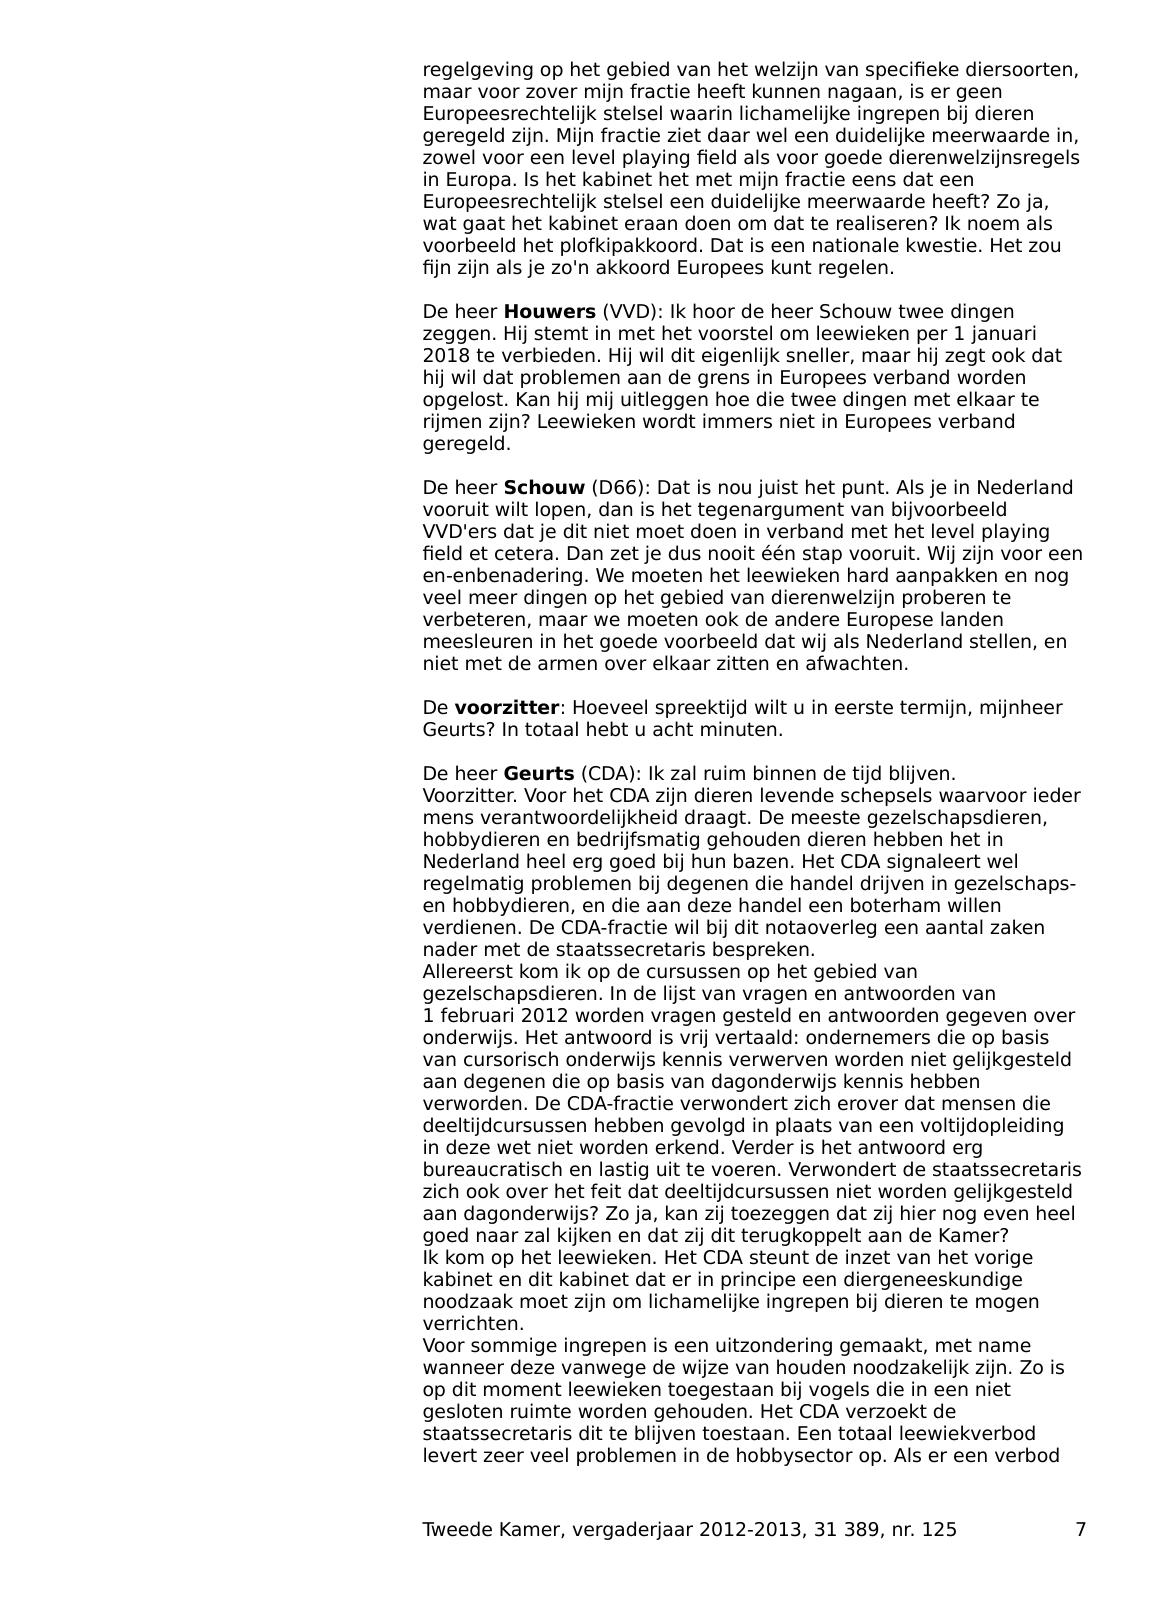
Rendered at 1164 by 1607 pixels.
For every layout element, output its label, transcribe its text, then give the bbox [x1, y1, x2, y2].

text Allereerst kom ik op de cursussen op het gebied van gezelschapsdieren. In de lijst van vragen en antwoorden van 1 februari 2012 worden vragen gesteld en antwoorden gegeven over onderwijs. Het antwoord is vrij vertaald: ondernemers die op basis van cursorisch onderwijs kennis verwerven worden niet gelijkgesteld aan degenen die op basis van dagonderwijs kennis hebben verworden. De CDA-fractie verwondert zich erover dat mensen die deeltijdcursussen hebben gevolgd in plaats van een voltijdopleiding in deze wet niet worden erkend. Verder is het antwoord erg bureaucratisch en lastig uit te voeren. Verwondert de staatssecretaris zich ook over het feit dat deeltijdcursussen niet worden gelijkgesteld aan dagonderwijs? Zo ja, kan zij toezeggen dat zij hier nog even heel goed naar zal kijken en dat zij dit terugkoppelt aan de Kamer? [422, 961, 1087, 1247]
text De voorzitter: Hoeveel spreektijd wilt u in eerste termijn, mijnheer Geurts? In totaal hebt u acht minuten. [422, 697, 1087, 741]
text De heer Houwers (VVD): Ik hoor de heer Schouw twee dingen zeggen. Hij stemt in met het voorstel om leewieken per 1 januari 2018 te verbieden. Hij wil dit eigenlijk sneller, maar hij zegt ook dat hij wil dat problemen aan de grens in Europees verband worden opgelost. Kan hij mij uitleggen hoe die twee dingen met elkaar te rijmen zijn? Leewieken wordt immers niet in Europees verband geregeld. [422, 301, 1087, 455]
text Voor sommige ingrepen is een uitzondering gemaakt, met name wanneer deze vanwege de wijze van houden noodzakelijk zijn. Zo is op dit moment leewieken toegestaan bij vogels die in een niet gesloten ruimte worden gehouden. Het CDA verzoekt de staatssecretaris dit te blijven toestaan. Een totaal leewiekverbod levert zeer veel problemen in de hobbysector op. Als er een verbod [422, 1335, 1087, 1467]
text De heer Schouw (D66): Dat is nou juist het punt. Als je in Nederland vooruit wilt lopen, dan is het tegenargument van bijvoorbeeld VVD'ers dat je dit niet moet doen in verband met het level playing field et cetera. Dan zet je dus nooit één stap vooruit. Wij zijn voor een en-enbenadering. We moeten het leewieken hard aanpakken en nog veel meer dingen op het gebied van dierenwelzijn proberen te verbeteren, maar we moeten ook de andere Europese landen meesleuren in het goede voorbeeld dat wij als Nederland stellen, en niet met de armen over elkaar zitten en afwachten. [422, 477, 1087, 675]
text regelgeving op het gebied van het welzijn van specifieke diersoorten, maar voor zover mijn fractie heeft kunnen nagaan, is er geen Europeesrechtelijk stelsel waarin lichamelijke ingrepen bij dieren geregeld zijn. Mijn fractie ziet daar wel een duidelijke meerwaarde in, zowel voor een level playing field als voor goede dierenwelzijnsregels in Europa. Is het kabinet het met mijn fractie eens dat een Europeesrechtelijk stelsel een duidelijke meerwaarde heeft? Zo ja, wat gaat het kabinet eraan doen om dat te realiseren? Ik noem als voorbeeld het plofkipakkoord. Dat is een nationale kwestie. Het zou fijn zijn als je zo'n akkoord Europees kunt regelen. [422, 59, 1087, 279]
text Ik kom op het leewieken. Het CDA steunt de inzet van het vorige kabinet en dit kabinet dat er in principe een diergeneeskundige noodzaak moet zijn om lichamelijke ingrepen bij dieren te mogen verrichten. [422, 1247, 1087, 1335]
text Voorzitter. Voor het CDA zijn dieren levende schepsels waarvoor ieder mens verantwoordelijkheid draagt. De meeste gezelschapsdieren, hobbydieren en bedrijfsmatig gehouden dieren hebben het in Nederland heel erg goed bij hun bazen. Het CDA signaleert wel regelmatig problemen bij degenen die handel drijven in gezelschaps- en hobbydieren, en die aan deze handel een boterham willen verdienen. De CDA-fractie wil bij dit notaoverleg een aantal zaken nader met de staatssecretaris bespreken. [422, 785, 1087, 961]
text De heer Geurts (CDA): Ik zal ruim binnen de tijd blijven. [422, 763, 1087, 785]
